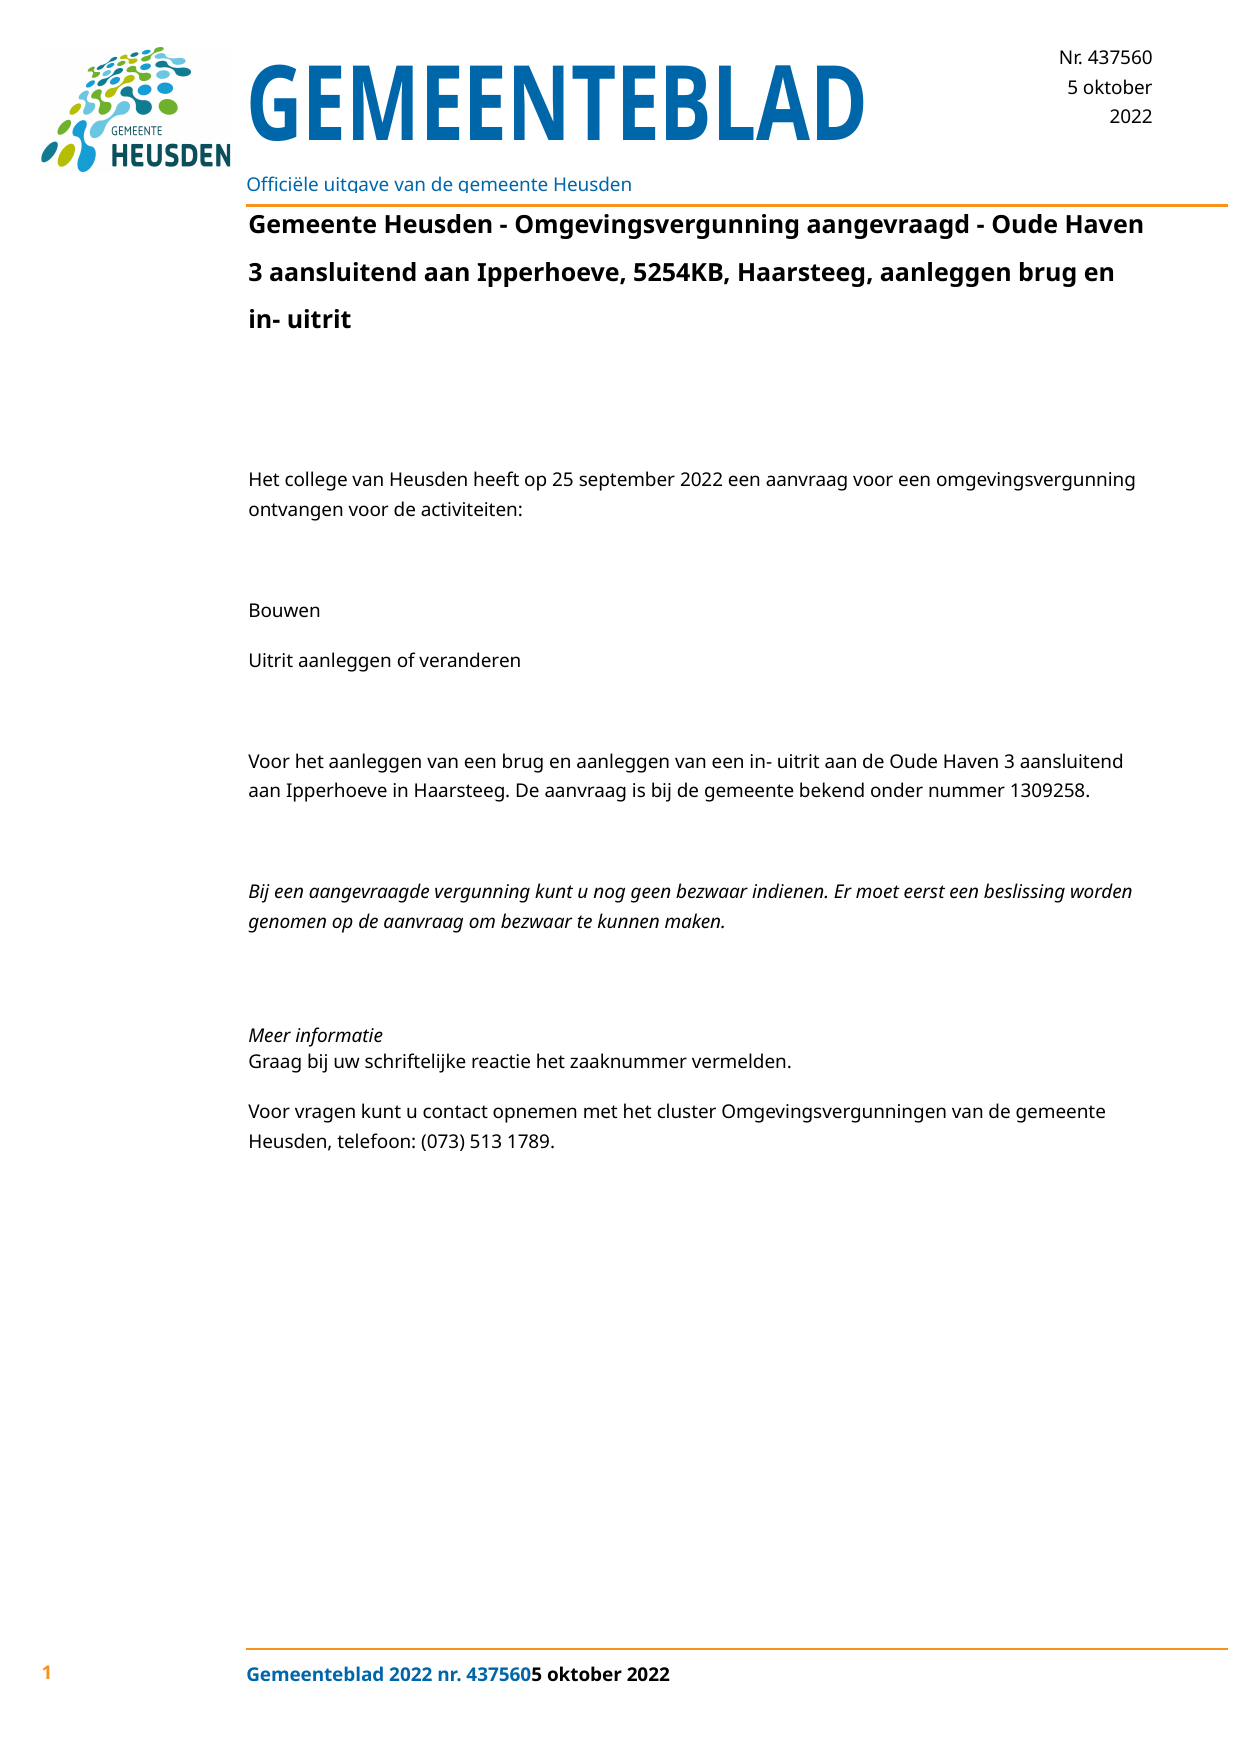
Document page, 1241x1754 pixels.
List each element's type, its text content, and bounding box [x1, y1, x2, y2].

text Bouwen [248, 597, 1152, 622]
text Uitrit aanleggen of veranderen [248, 647, 1152, 673]
text Gemeente Heusden - Omgevingsvergunning aangevraagd - Oude Haven 3 aansluitend aan Ipperhoeve, 5254KB, Haarsteeg, aanleggen brug en in- uitrit [248, 207, 1152, 336]
text Voor vragen kunt u contact opnemen met het cluster Omgevingsvergunningen van de gemeente Heusden, telefoon: (073) 513 1789. [248, 1098, 1152, 1154]
text Het college van Heusden heeft op 25 september 2022 een aanvraag voor een omgevingsvergunning ontvangen voor de activiteiten: [248, 466, 1152, 522]
text Meer informatie [248, 1022, 1152, 1048]
picture [41, 47, 231, 172]
text Bij een aangevraagde vergunning kunt u nog geen bezwaar indienen. Er moet eerst een beslissing worden genomen op de aanvraag om bezwaar te kunnen maken. [248, 878, 1152, 934]
text Graag bij uw schriftelijke reactie het zaaknummer vermelden. [248, 1048, 1152, 1074]
text Voor het aanleggen van een brug en aanleggen van een in- uitrit aan de Oude Haven 3 aansluitend aan Ipperhoeve in Haarsteeg. De aanvraag is bij de gemeente bekend onder nummer 1309258. [248, 748, 1152, 803]
